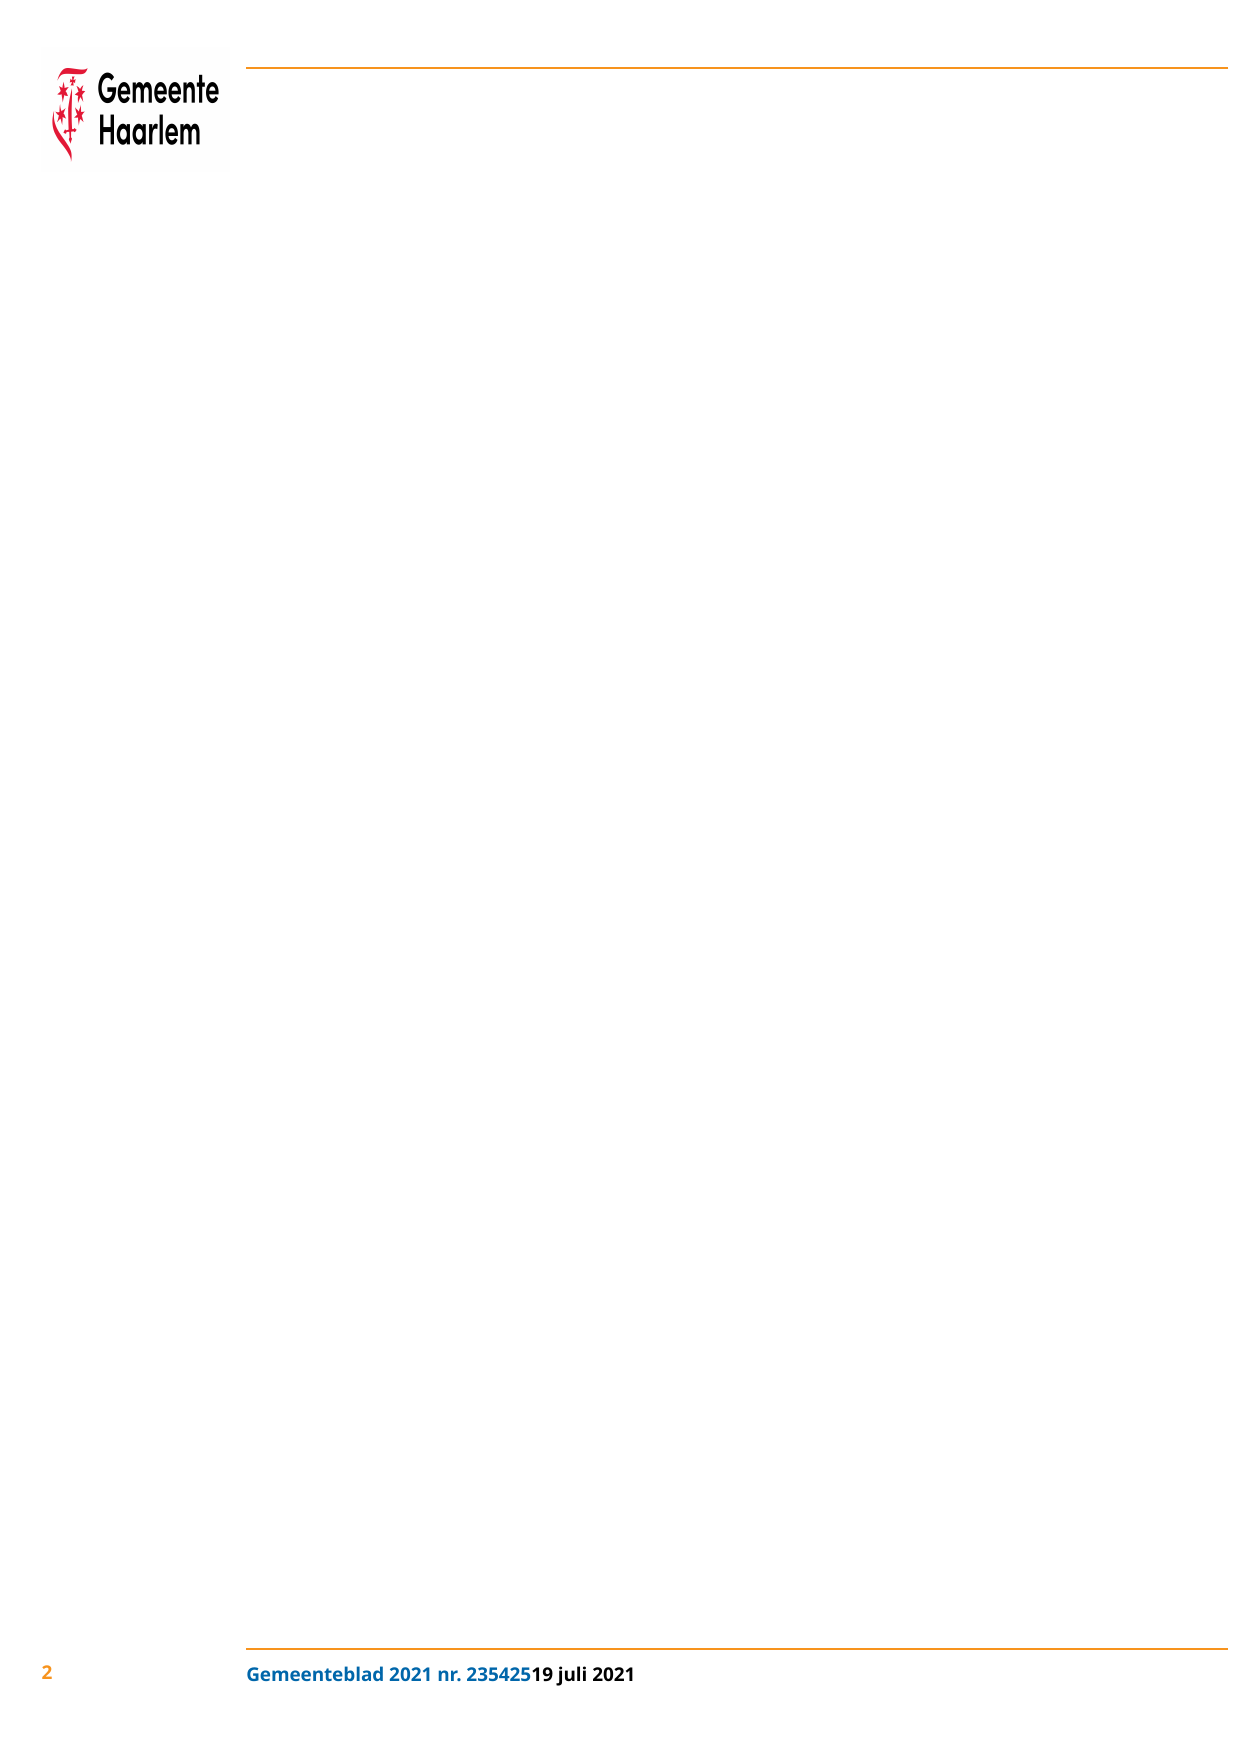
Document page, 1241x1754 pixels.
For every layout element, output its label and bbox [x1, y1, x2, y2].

picture [41, 47, 231, 172]
